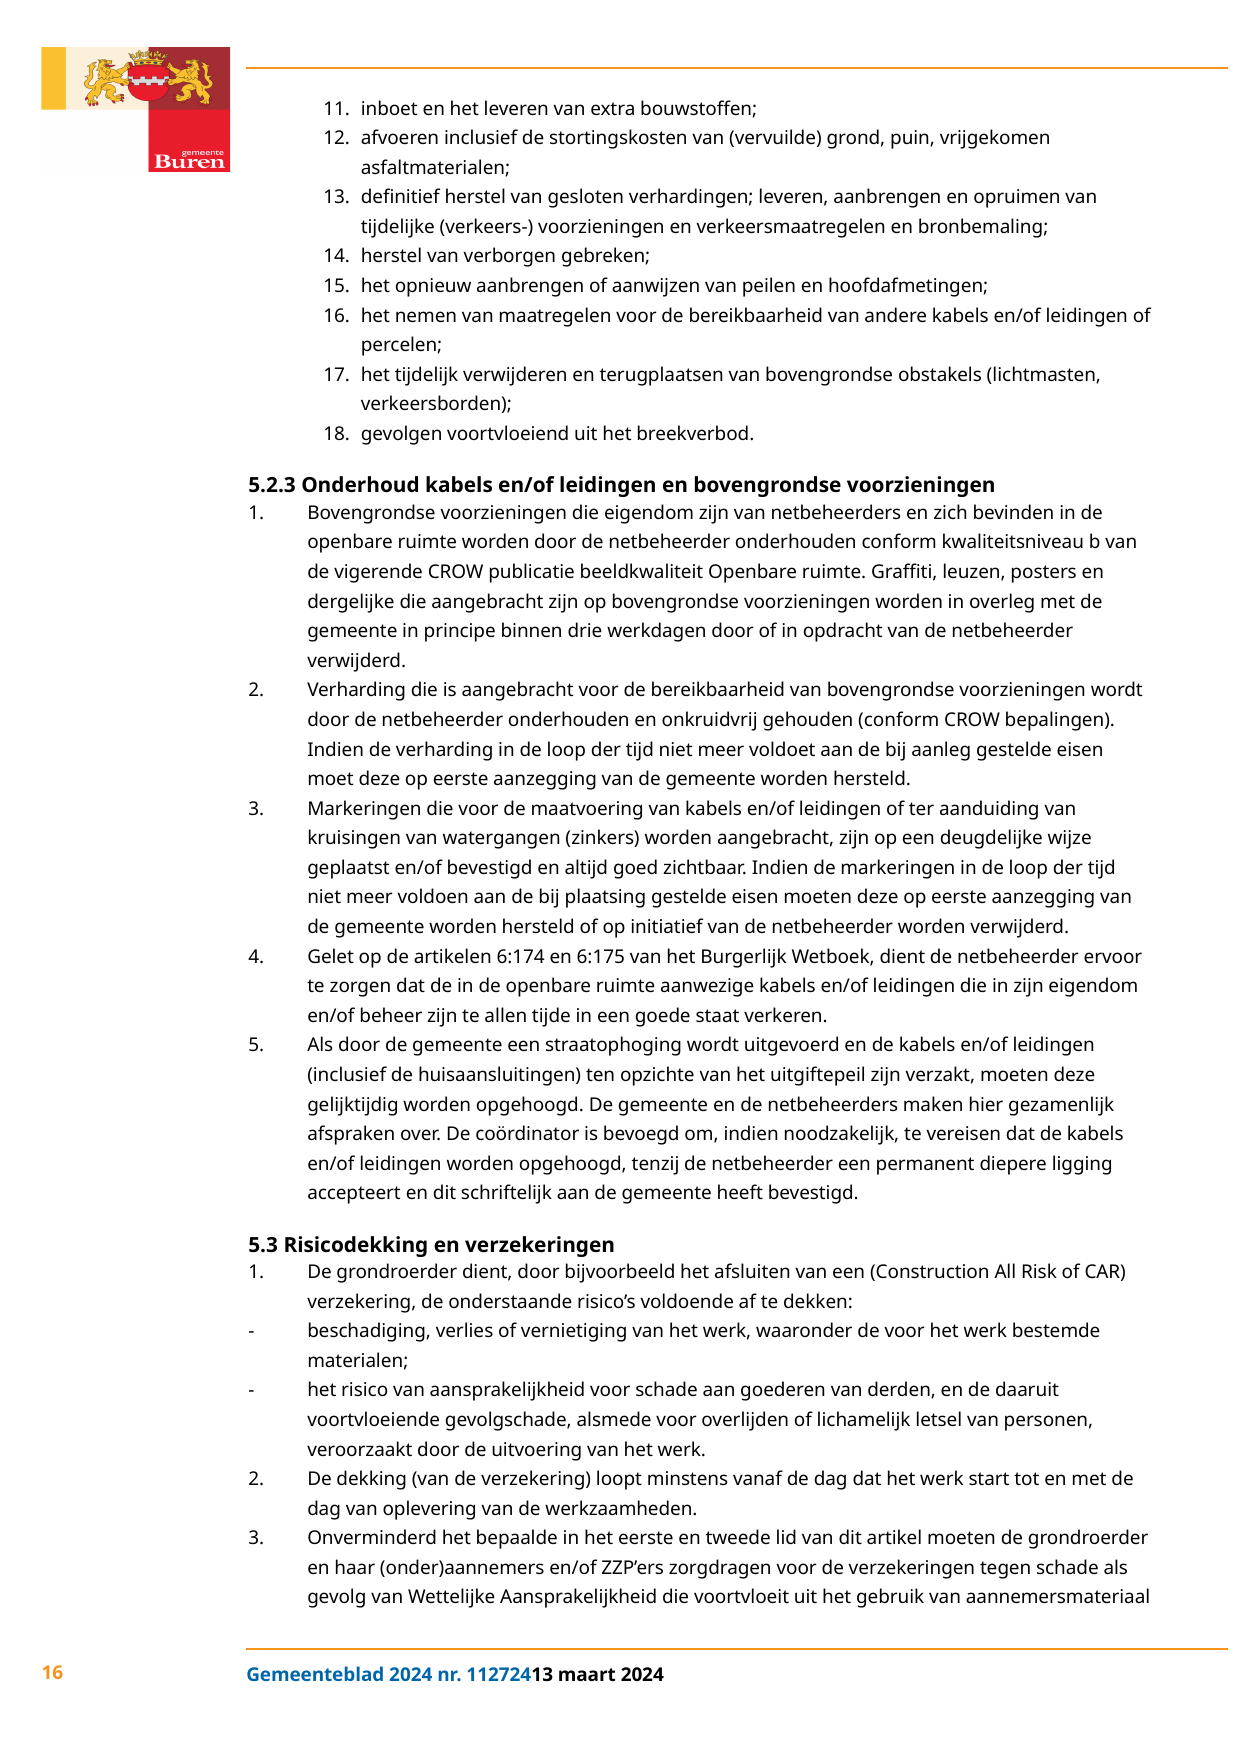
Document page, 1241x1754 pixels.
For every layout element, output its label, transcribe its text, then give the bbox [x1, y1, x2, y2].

list De dekking (van de verzekering) loopt minstens vanaf de dag dat het werk start tot en met de dag van oplevering van de werkzaamheden. [248, 1465, 1152, 1521]
list het nemen van maatregelen voor de bereikbaarheid van andere kabels en/of leidingen of percelen; [323, 302, 1152, 357]
list Gelet op de artikelen 6:174 en 6:175 van het Burgerlijk Wetboek, dient de netbeheerder ervoor te zorgen dat de in de openbare ruimte aanwezige kabels en/of leidingen die in zijn eigendom en/of beheer zijn te allen tijde in een goede staat verkeren. [248, 943, 1152, 1028]
list Markeringen die voor de maatvoering van kabels en/of leidingen of ter aanduiding van kruisingen van watergangen (zinkers) worden aangebracht, zijn op een deugdelijke wijze geplaatst en/of bevestigd en altijd goed zichtbaar. Indien de markeringen in de loop der tijd niet meer voldoen aan de bij plaatsing gestelde eisen moeten deze op eerste aanzegging van de gemeente worden hersteld of op initiatief van de netbeheerder worden verwijderd. [248, 795, 1152, 939]
list Bovengrondse voorzieningen die eigendom zijn van netbeheerders en zich bevinden in de openbare ruimte worden door de netbeheerder onderhouden conform kwaliteitsniveau b van de vigerende CROW publicatie beeldkwaliteit Openbare ruimte. Graffiti, leuzen, posters en dergelijke die aangebracht zijn op bovengrondse voorzieningen worden in overleg met de gemeente in principe binnen drie werkdagen door of in opdracht van de netbeheerder verwijderd. [248, 499, 1152, 673]
list herstel van verborgen gebreken; [323, 243, 1152, 268]
text 5.3 Risicodekking en verzekeringen [248, 1230, 1152, 1258]
list Als door de gemeente een straatophoging wordt uitgevoerd en de kabels en/of leidingen (inclusief de huisaansluitingen) ten opzichte van het uitgiftepeil zijn verzakt, moeten deze gelijktijdig worden opgehoogd. De gemeente en de netbeheerders maken hier gezamenlijk afspraken over. De coördinator is bevoegd om, indien noodzakelijk, te vereisen dat de kabels en/of leidingen worden opgehoogd, tenzij de netbeheerder een permanent diepere ligging accepteert en dit schriftelijk aan de gemeente heeft bevestigd. [248, 1032, 1152, 1205]
list beschadiging, verlies of vernietiging van het werk, waaronder de voor het werk bestemde materialen; [248, 1317, 1152, 1373]
list afvoeren inclusief de stortingskosten van (vervuilde) grond, puin, vrijgekomen asfaltmaterialen; [323, 124, 1152, 180]
list Verharding die is aangebracht voor de bereikbaarheid van bovengrondse voorzieningen wordt door de netbeheerder onderhouden en onkruidvrij gehouden (conform CROW bepalingen). Indien de verharding in de loop der tijd niet meer voldoet aan de bij aanleg gestelde eisen moet deze op eerste aanzegging van de gemeente worden hersteld. [248, 677, 1152, 791]
list het risico van aansprakelijkheid voor schade aan goederen van derden, en de daaruit voortvloeiende gevolgschade, alsmede voor overlijden of lichamelijk letsel van personen, veroorzaakt door de uitvoering van het werk. [248, 1377, 1152, 1462]
list het opnieuw aanbrengen of aanwijzen van peilen en hoofdafmetingen; [323, 272, 1152, 298]
picture [41, 47, 231, 172]
list gevolgen voortvloeiend uit het breekverbod. [323, 420, 1152, 446]
text 5.2.3 Onderhoud kabels en/of leidingen en bovengrondse voorzieningen [248, 471, 1152, 499]
list De grondroerder dient, door bijvoorbeeld het afsluiten van een (Construction All Risk of CAR) verzekering, de onderstaande risico’s voldoende af te dekken: [248, 1258, 1152, 1314]
list inboet en het leveren van extra bouwstoffen; [323, 95, 1152, 121]
list het tijdelijk verwijderen en terugplaatsen van bovengrondse obstakels (lichtmasten, verkeersborden); [323, 361, 1152, 416]
list Onverminderd het bepaalde in het eerste en tweede lid van dit artikel moeten de grondroerder en haar (onder)aannemers en/of ZZP’ers zorgdragen voor de verzekeringen tegen schade als gevolg van Wettelijke Aansprakelijkheid die voortvloeit uit het gebruik van aannemersmateriaal [248, 1524, 1152, 1609]
list definitief herstel van gesloten verhardingen; leveren, aanbrengen en opruimen van tijdelijke (verkeers-) voorzieningen en verkeersmaatregelen en bronbemaling; [323, 183, 1152, 239]
